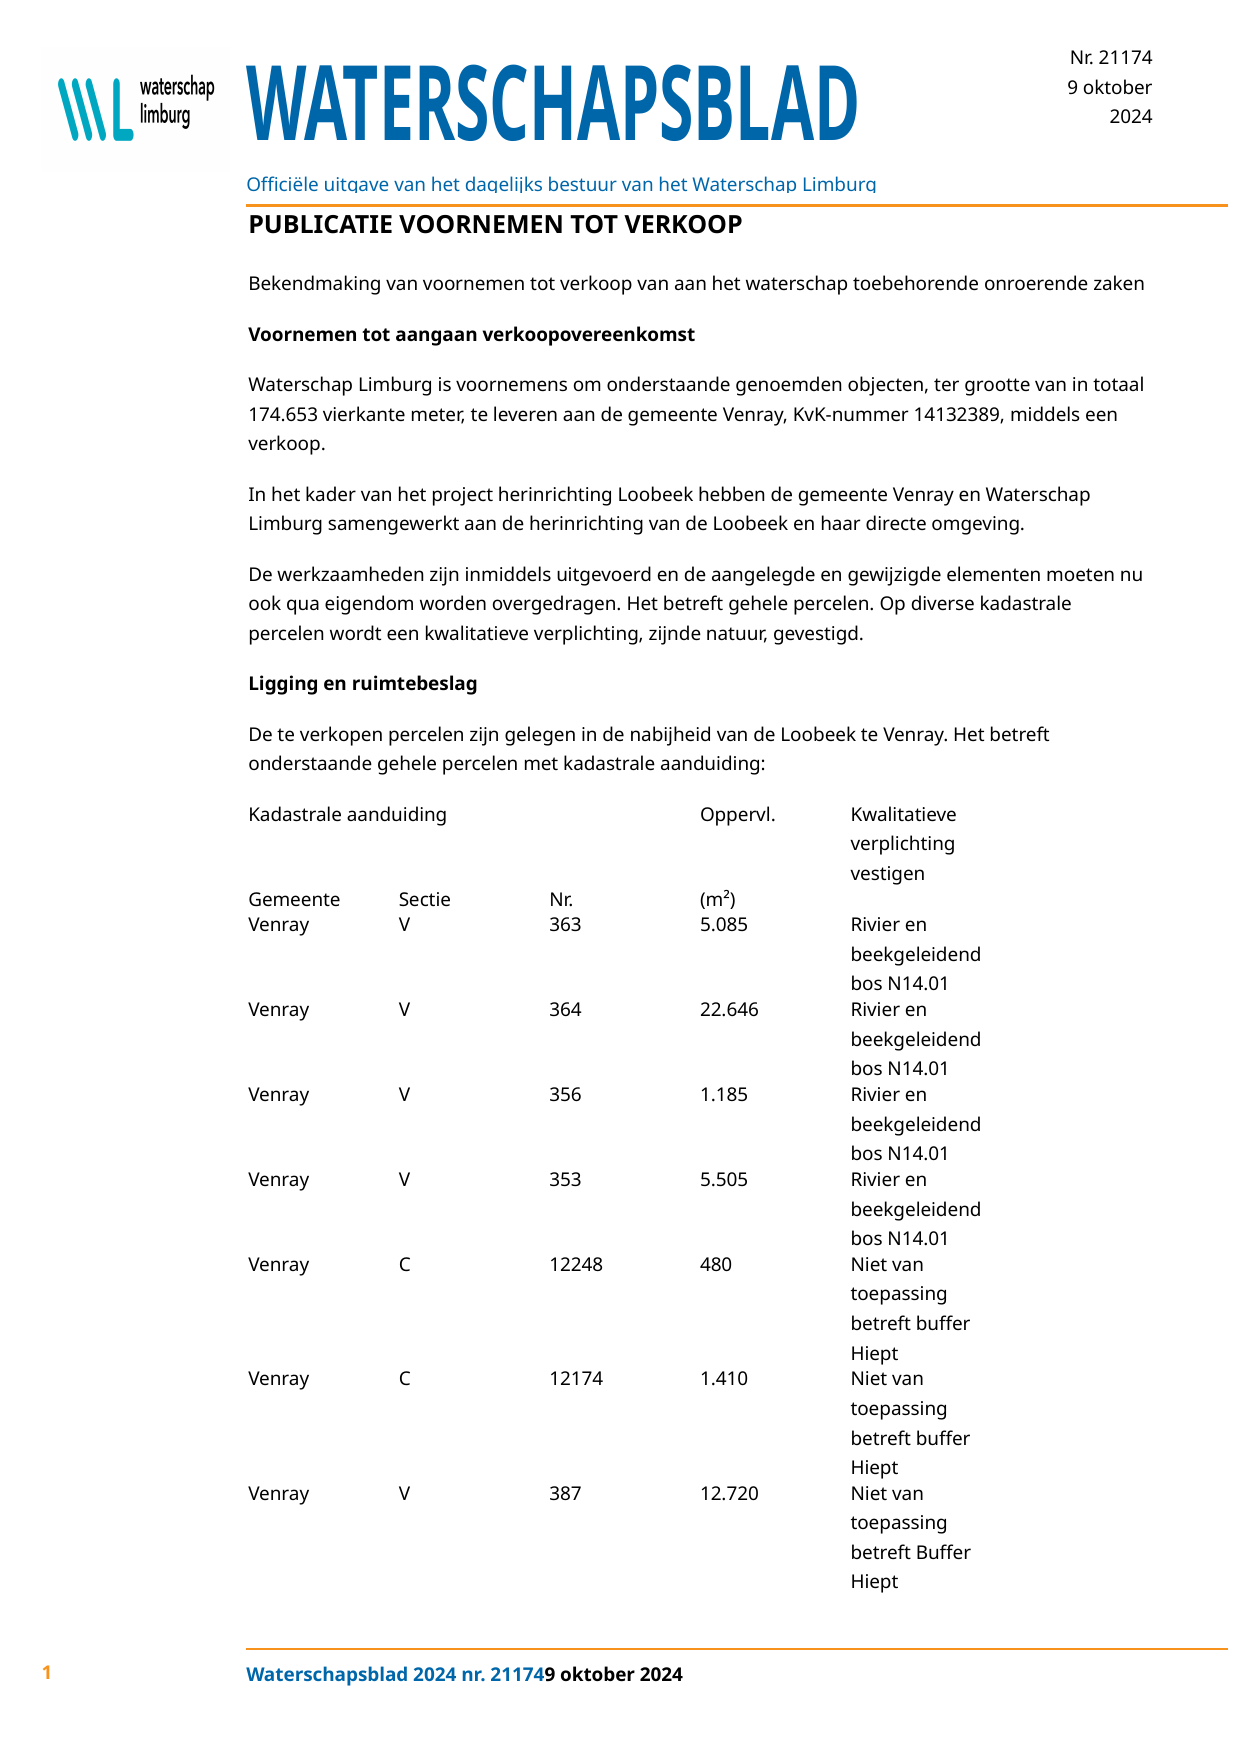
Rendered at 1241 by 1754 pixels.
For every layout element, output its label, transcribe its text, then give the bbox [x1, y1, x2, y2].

table_cell Venray [248, 1081, 398, 1166]
table_cell 12174 [549, 1366, 700, 1480]
table_cell V [399, 1081, 549, 1166]
table_cell 5.085 [700, 911, 850, 996]
text Waterschap Limburg is voornemens om onderstaande genoemden objecten, ter grootte van in totaal 174.653 vierkante meter, te leveren aan de gemeente Venray, KvK-nummer 14132389, middels een verkoop. [248, 371, 1152, 456]
table_cell Venray [248, 1480, 398, 1594]
table_cell Venray [248, 1251, 398, 1366]
table_cell C [399, 1251, 549, 1366]
text De werkzaamheden zijn inmiddels uitgevoerd en de aangelegde en gewijzigde elementen moeten nu ook qua eigendom worden overgedragen. Het betreft gehele percelen. Op diverse kadastrale percelen wordt een kwalitatieve verplichting, zijnde natuur, gevestigd. [248, 561, 1152, 646]
table_cell Nr. [549, 886, 700, 911]
table_cell V [399, 1166, 549, 1251]
text In het kader van het project herinrichting Loobeek hebben de gemeente Venray en Waterschap Limburg samengewerkt aan de herinrichting van de Loobeek en haar directe omgeving. [248, 481, 1152, 536]
table_cell 1.410 [700, 1366, 850, 1480]
text Bekendmaking van voornemen tot verkoop van aan het waterschap toebehorende onroerende zaken [248, 270, 1152, 296]
table_cell Venray [248, 1366, 398, 1480]
table_cell Venray [248, 996, 398, 1081]
text De te verkopen percelen zijn gelegen in de nabijheid van de Loobeek te Venray. Het betreft onderstaande gehele percelen met kadastrale aanduiding: [248, 721, 1152, 776]
table_cell 12248 [549, 1251, 700, 1366]
table_cell 5.505 [700, 1166, 850, 1251]
table_cell Rivier en beekgeleidend bos N14.01 [850, 1081, 1001, 1166]
table_cell Niet van toepassing betreft buffer Hiept [850, 1366, 1001, 1480]
text PUBLICATIE VOORNEMEN TOT VERKOOP [248, 207, 1152, 241]
table_cell 364 [549, 996, 700, 1081]
text Voornemen tot aangaan verkoopovereenkomst [248, 321, 1152, 346]
table_cell Niet van toepassing betreft buffer Hiept [850, 1251, 1001, 1366]
table_cell Venray [248, 911, 398, 996]
table_cell Gemeente [248, 886, 398, 911]
table_header Kadastrale aanduiding [248, 801, 700, 886]
table_header Oppervl. [700, 801, 850, 886]
table_cell C [399, 1366, 549, 1480]
table_cell Rivier en beekgeleidend bos N14.01 [850, 911, 1001, 996]
table_cell 356 [549, 1081, 700, 1166]
table_cell 22.646 [700, 996, 850, 1081]
table_cell Rivier en beekgeleidend bos N14.01 [850, 996, 1001, 1081]
table_cell 353 [549, 1166, 700, 1251]
table_cell Rivier en beekgeleidend bos N14.01 [850, 1166, 1001, 1251]
table_header Kwalitatieve verplichting vestigen [850, 801, 1001, 886]
table_cell Venray [248, 1166, 398, 1251]
table_cell V [399, 911, 549, 996]
table_cell 363 [549, 911, 700, 996]
table_cell Niet van toepassing betreft Buffer Hiept [850, 1480, 1001, 1594]
picture [41, 47, 231, 172]
table_cell 12.720 [700, 1480, 850, 1594]
table_cell [850, 886, 1001, 911]
table_cell Sectie [399, 886, 549, 911]
table_cell (m²) [700, 886, 850, 911]
table_cell 1.185 [700, 1081, 850, 1166]
table_cell 387 [549, 1480, 700, 1594]
table_cell V [399, 1480, 549, 1594]
table_cell 480 [700, 1251, 850, 1366]
table_cell V [399, 996, 549, 1081]
text Ligging en ruimtebeslag [248, 670, 1152, 696]
